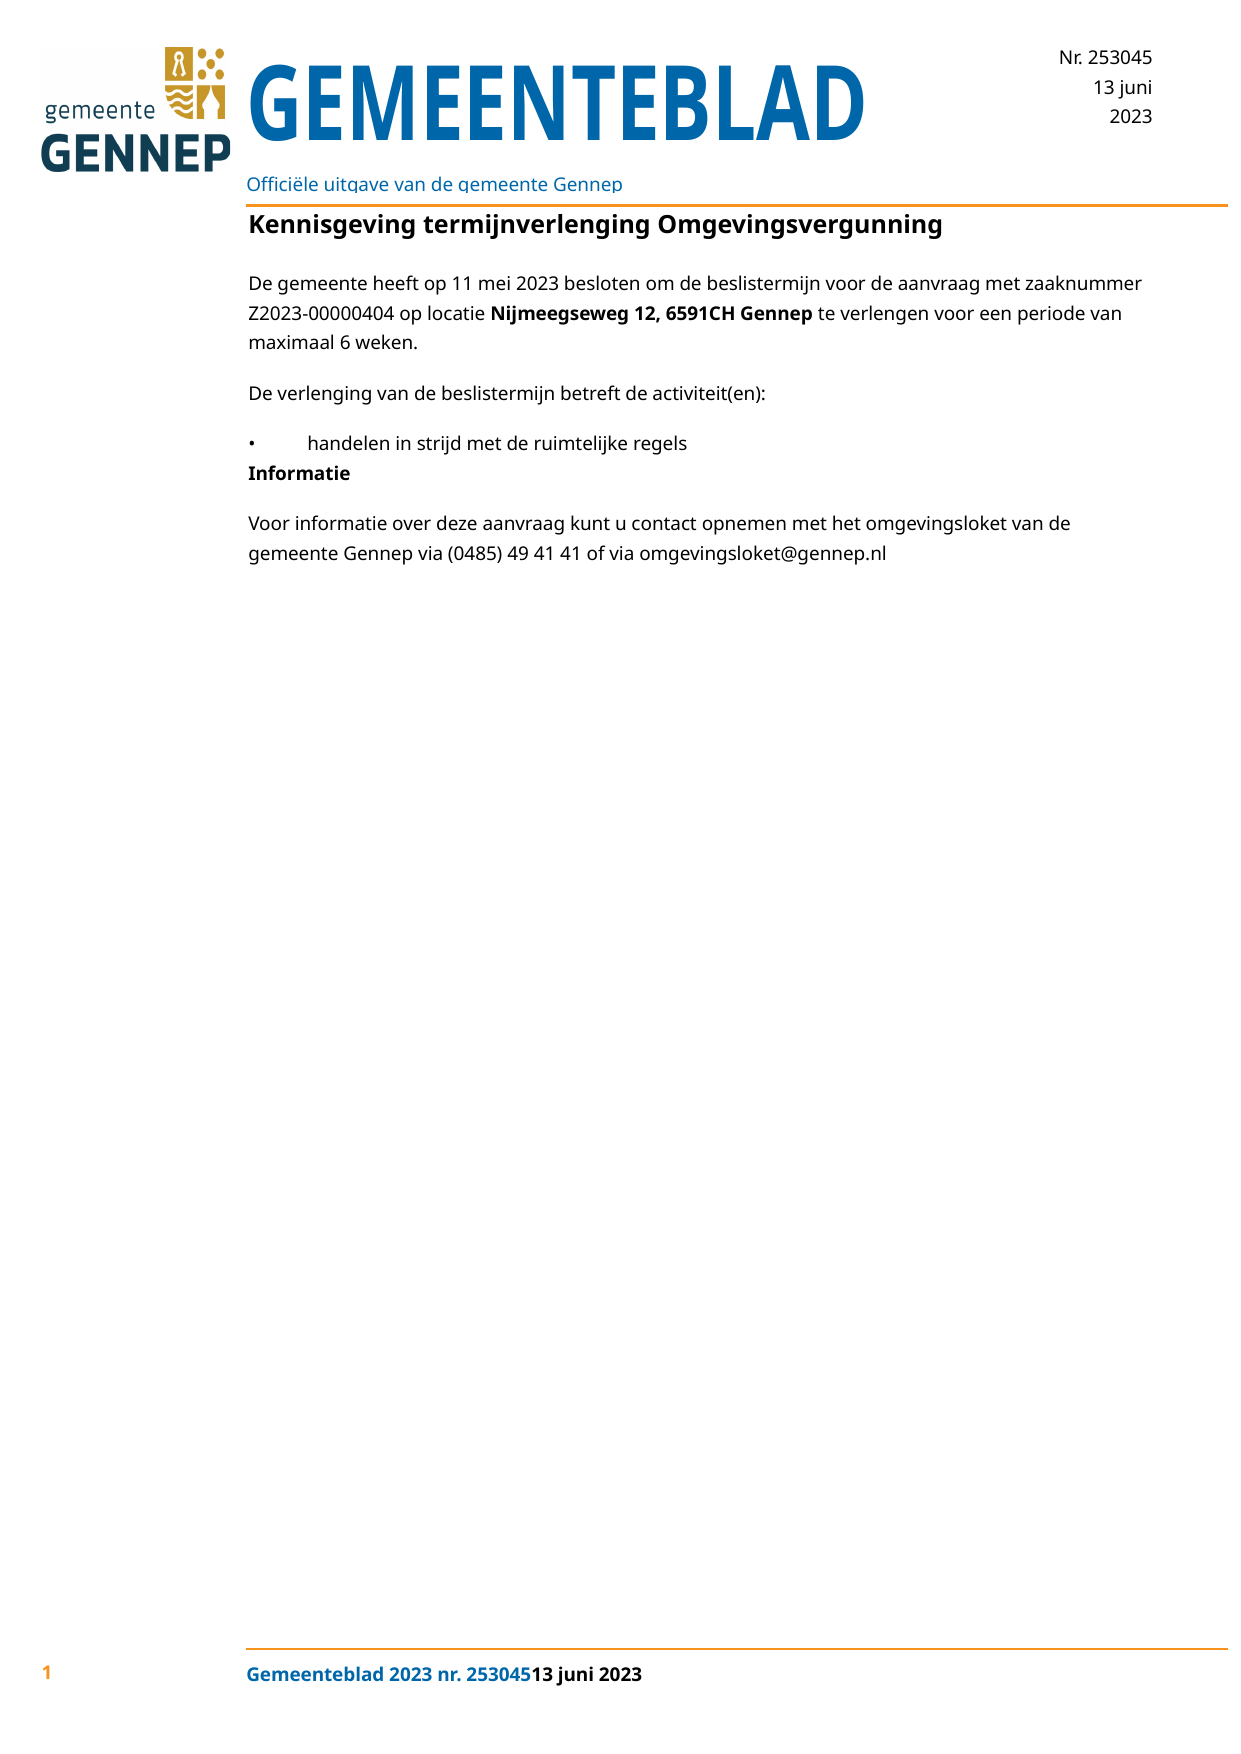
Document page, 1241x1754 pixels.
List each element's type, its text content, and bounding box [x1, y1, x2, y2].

text De gemeente heeft op 11 mei 2023 besloten om de beslistermijn voor de aanvraag met zaaknummer Z2023-00000404 op locatie Nijmeegseweg 12, 6591CH Gennep te verlengen voor een periode van maximaal 6 weken. [248, 270, 1152, 355]
picture [41, 47, 231, 172]
text Kennisgeving termijnverlenging Omgevingsvergunning [248, 207, 1152, 241]
text De verlenging van de beslistermijn betreft de activiteit(en): [248, 380, 1152, 406]
list handelen in strijd met de ruimtelijke regels [248, 430, 1152, 456]
text Voor informatie over deze aanvraag kunt u contact opnemen met het omgevingsloket van de gemeente Gennep via (0485) 49 41 41 of via omgevingsloket@gennep.nl [248, 510, 1152, 566]
text Informatie [248, 460, 1152, 486]
